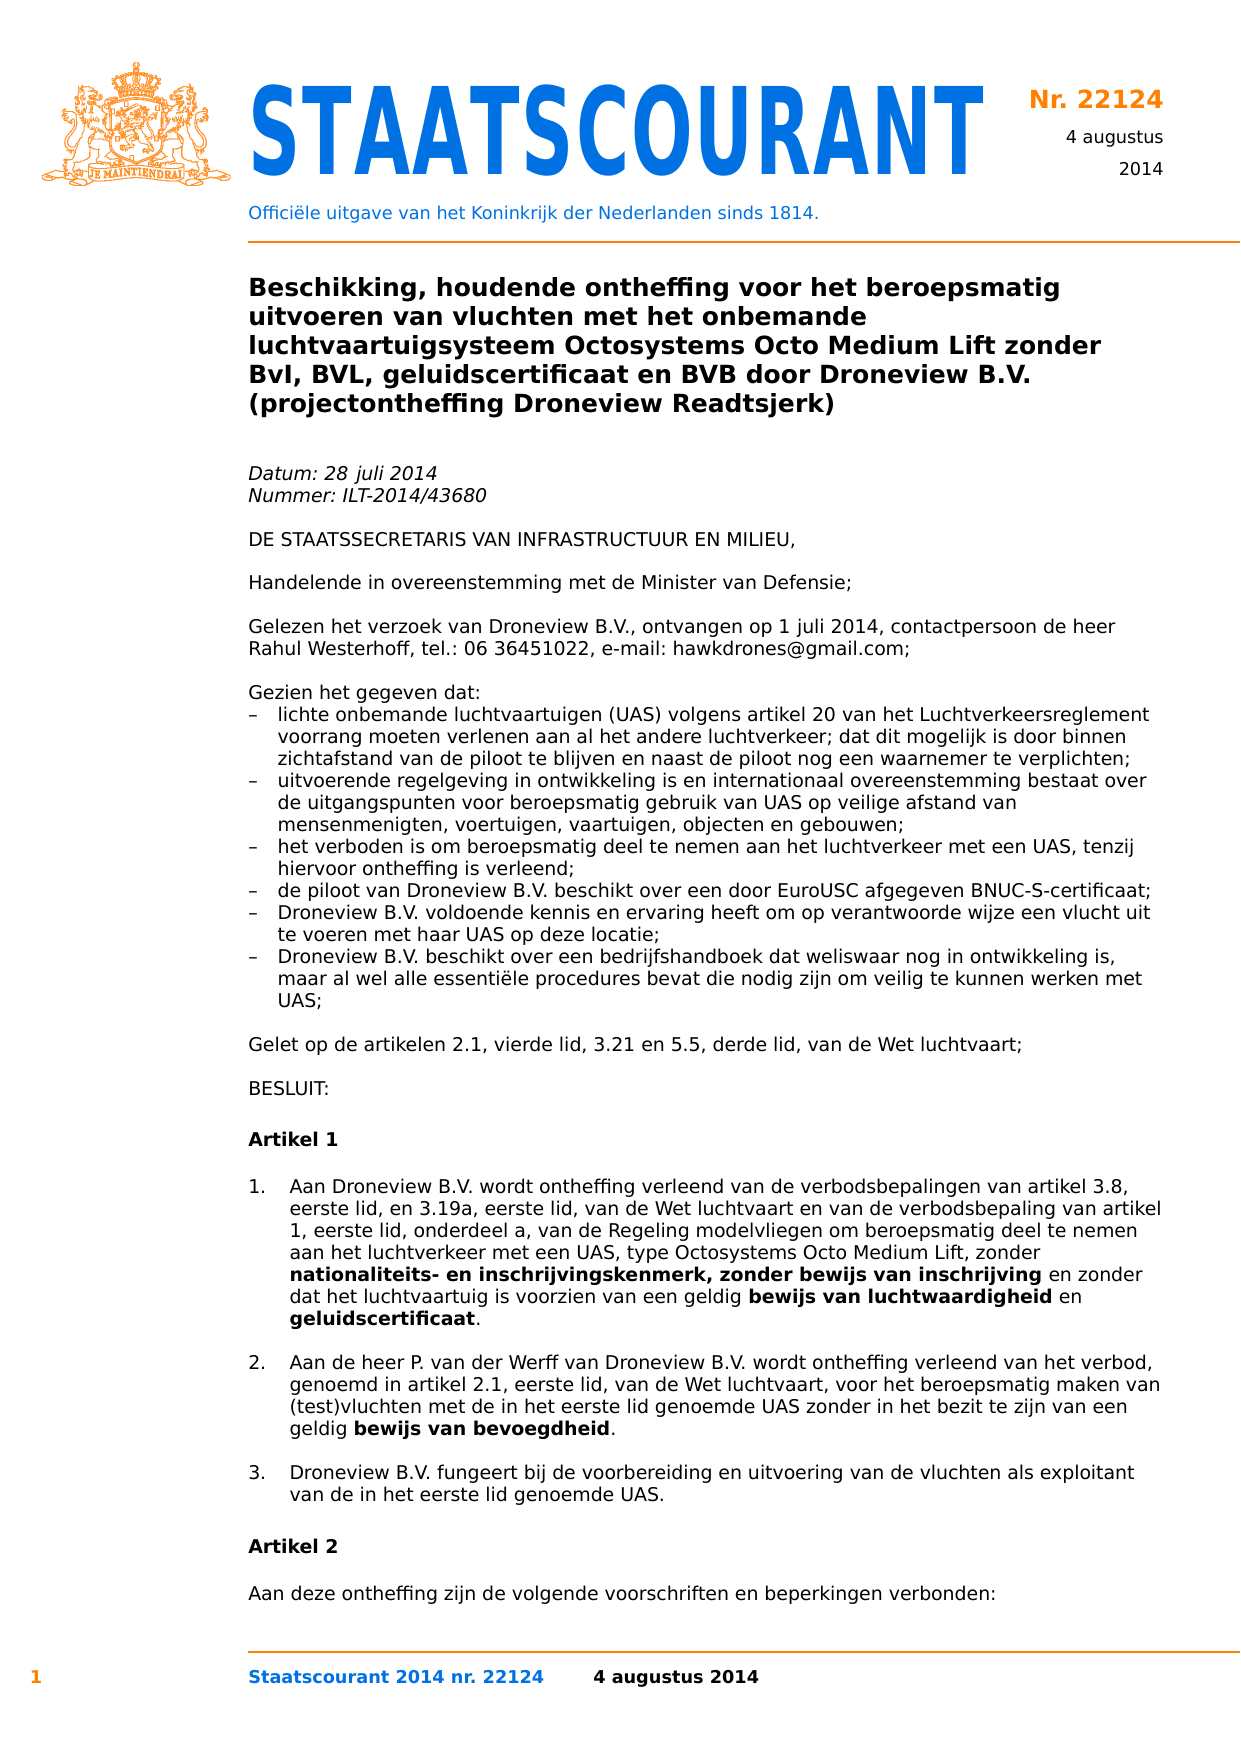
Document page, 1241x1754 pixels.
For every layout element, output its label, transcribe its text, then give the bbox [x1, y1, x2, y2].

text 2. Aan de heer P. van der Werff van Droneview B.V. wordt ontheffing verleend van het verbod, genoemd in artikel 2.1, eerste lid, van de Wet luchtvaart, voor het beroepsmatig maken van (test)vluchten met de in het eerste lid genoemde UAS zonder in het bezit te zijn van een geldig bewijs van bevoegdheid. [248, 1352, 1163, 1440]
subtitle Beschikking, houdende ontheffing voor het beroepsmatig uitvoeren van vluchten met het onbemande luchtvaartuigsysteem Octosystems Octo Medium Lift zonder BvI, BVL, geluidscertificaat en BVB door Droneview B.V. (projectontheffing Droneview Readtsjerk) [248, 273, 1163, 419]
text 1. Aan Droneview B.V. wordt ontheffing verleend van de verbodsbepalingen van artikel 3.8, eerste lid, en 3.19a, eerste lid, van de Wet luchtvaart en van de verbodsbepaling van artikel 1, eerste lid, onderdeel a, van de Regeling modelvliegen om beroepsmatig deel te nemen aan het luchtverkeer met een UAS, type Octosystems Octo Medium Lift, zonder nationaliteits- en inschrijvingskenmerk, zonder bewijs van inschrijving en zonder dat het luchtvaartuig is voorzien van een geldig bewijs van luchtwaardigheid en geluidscertificaat. [248, 1176, 1163, 1330]
table_header [25, 62, 248, 241]
text – lichte onbemande luchtvaartuigen (UAS) volgens artikel 20 van het Luchtverkeersreglement voorrang moeten verlenen aan al het andere luchtverkeer; dat dit mogelijk is door binnen zichtafstand van de piloot te blijven en naast de piloot nog een waarnemer te verplichten; [248, 704, 1163, 770]
text – uitvoerende regelgeving in ontwikkeling is en internationaal overeenstemming bestaat over de uitgangspunten voor beroepsmatig gebruik van UAS op veilige afstand van mensenmenigten, voertuigen, vaartuigen, objecten en gebouwen; [248, 770, 1163, 836]
text Gezien het gegeven dat: [248, 682, 1163, 704]
text Aan deze ontheffing zijn de volgende voorschriften en beperkingen verbonden: [248, 1583, 1163, 1605]
text – Droneview B.V. voldoende kennis en ervaring heeft om op verantwoorde wijze een vlucht uit te voeren met haar UAS op deze locatie; [248, 902, 1163, 946]
text Gelezen het verzoek van Droneview B.V., ontvangen op 1 juli 2014, contactpersoon de heer Rahul Westerhoff, tel.: 06 36451022, e-mail: hawkdrones@gmail.com; [248, 616, 1163, 660]
text – de piloot van Droneview B.V. beschikt over een door EuroUSC afgegeven BNUC-S-certificaat; [248, 880, 1163, 902]
text Datum: 28 juli 2014 [248, 463, 1163, 484]
table_cell 4 augustus [998, 121, 1240, 153]
subtitle Artikel 1 [248, 1129, 1163, 1151]
table_cell Officiële uitgave van het Koninkrijk der Nederlanden sinds 1814. [248, 203, 1240, 241]
picture [41, 62, 231, 186]
text Gelet op de artikelen 2.1, vierde lid, 3.21 en 5.5, derde lid, van de Wet luchtvaart; [248, 1033, 1163, 1056]
text Handelende in overeenstemming met de Minister van Defensie; [248, 572, 1163, 594]
table_header Nr. 22124 [998, 62, 1240, 121]
text Nummer: ILT-2014/43680 [248, 484, 1163, 507]
subtitle Artikel 2 [248, 1536, 1163, 1558]
text BESLUIT: [248, 1077, 1163, 1099]
table_header STAATSCOURANT [248, 62, 998, 203]
text – Droneview B.V. beschikt over een bedrijfshandboek dat weliswaar nog in ontwikkeling is, maar al wel alle essentiële procedures bevat die nodig zijn om veilig te kunnen werken met UAS; [248, 946, 1163, 1012]
text – het verboden is om beroepsmatig deel te nemen aan het luchtverkeer met een UAS, tenzij hiervoor ontheffing is verleend; [248, 836, 1163, 880]
text DE STAATSSECRETARIS VAN INFRASTRUCTUUR EN MILIEU, [248, 528, 1163, 550]
text 3. Droneview B.V. fungeert bij de voorbereiding en uitvoering van de vluchten als exploitant van de in het eerste lid genoemde UAS. [248, 1462, 1163, 1506]
table_cell 2014 [998, 153, 1240, 203]
